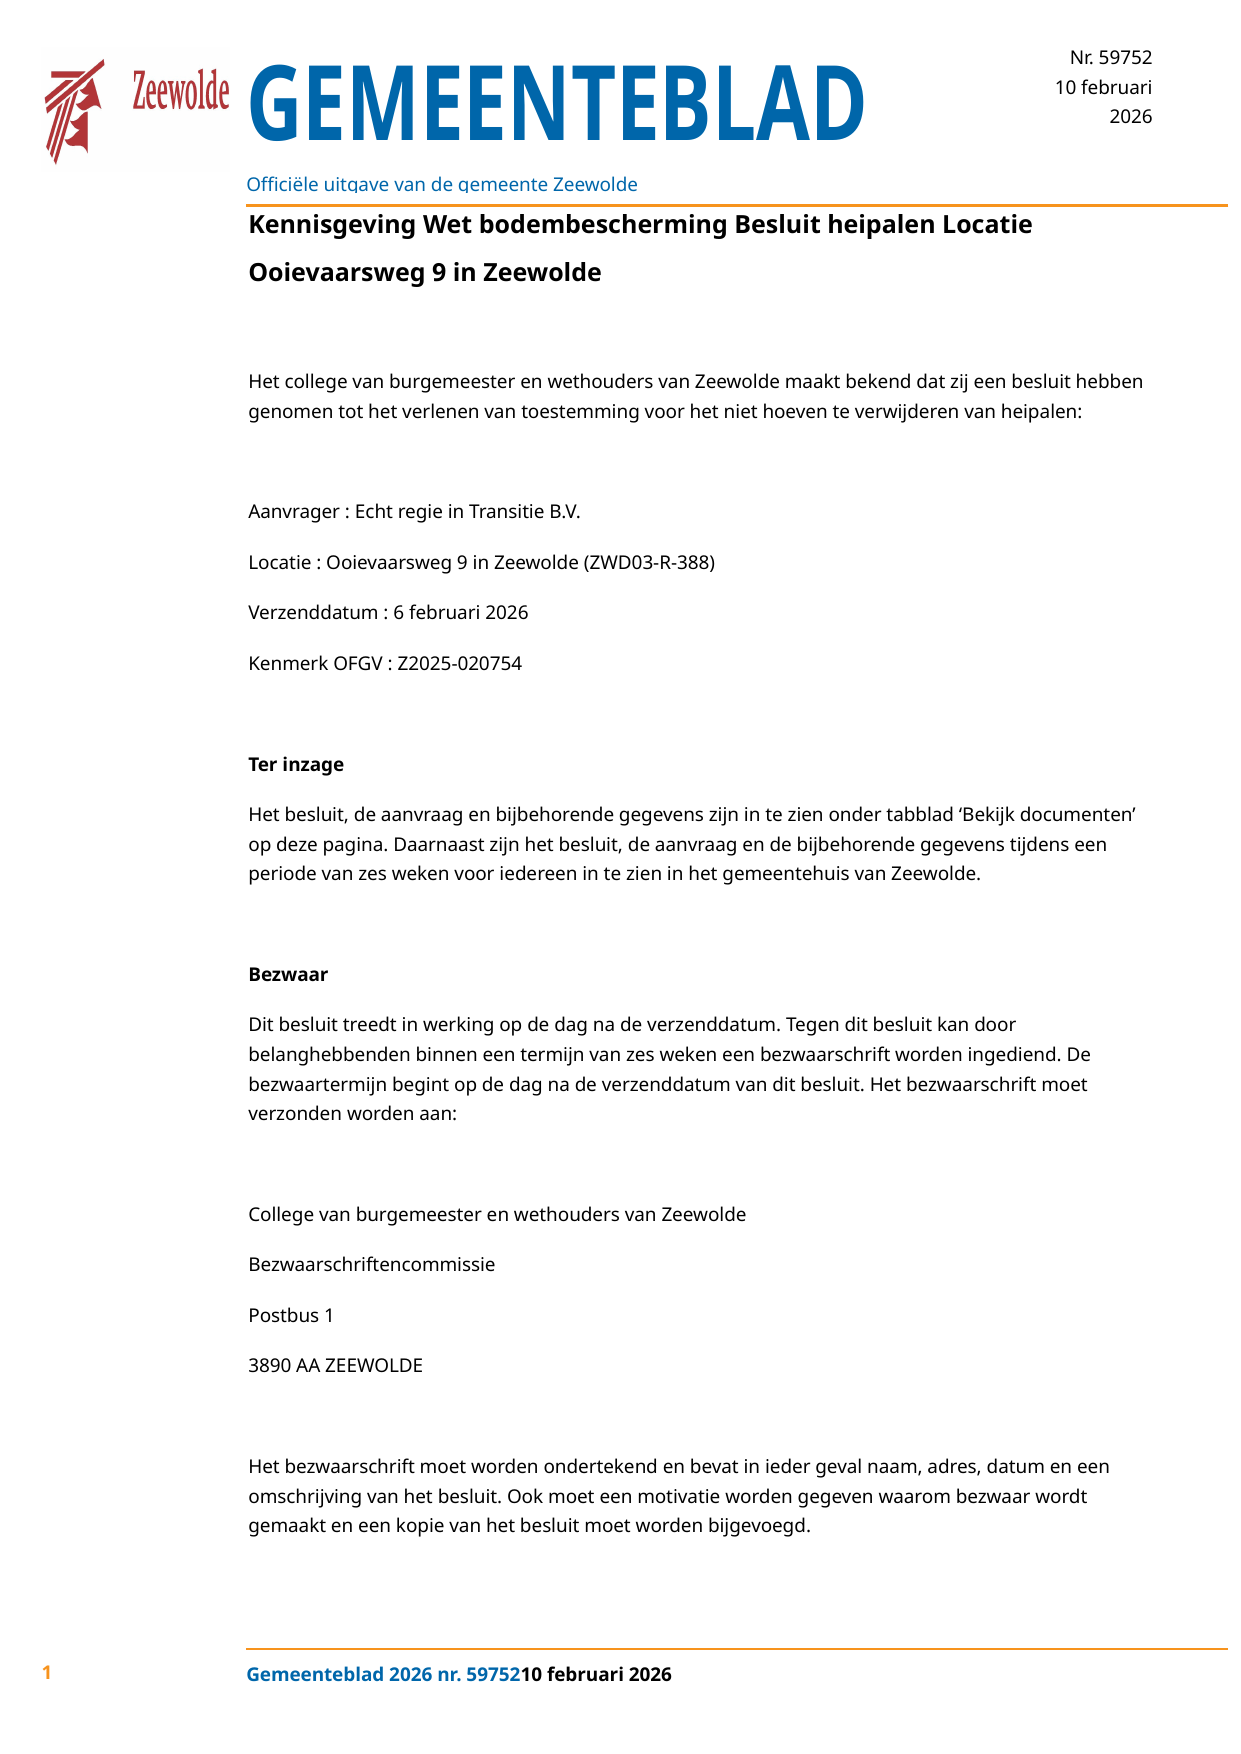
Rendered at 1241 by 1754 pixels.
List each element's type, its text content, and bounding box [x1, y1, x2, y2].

text Kenmerk OFGV : Z2025-020754 [248, 650, 1152, 676]
text Kennisgeving Wet bodembescherming Besluit heipalen Locatie Ooievaarsweg 9 in Zeewolde [248, 207, 1152, 288]
text Dit besluit treedt in werking op de dag na de verzenddatum. Tegen dit besluit kan door belanghebbenden binnen een termijn van zes weken een bezwaarschrift worden ingediend. De bezwaartermijn begint op de dag na de verzenddatum van dit besluit. Het bezwaarschrift moet verzonden worden aan: [248, 1012, 1152, 1126]
text Bezwaarschriftencommissie [248, 1252, 1152, 1277]
text College van burgemeester en wethouders van Zeewolde [248, 1201, 1152, 1227]
text Het college van burgemeester en wethouders van Zeewolde maakt bekend dat zij een besluit hebben genomen tot het verlenen van toestemming voor het niet hoeven te verwijderen van heipalen: [248, 368, 1152, 424]
text Postbus 1 [248, 1302, 1152, 1328]
text Verzenddatum : 6 februari 2026 [248, 599, 1152, 625]
text Bezwaar [248, 961, 1152, 987]
text Aanvrager : Echt regie in Transitie B.V. [248, 499, 1152, 524]
text Het bezwaarschrift moet worden ondertekend en bevat in ieder geval naam, adres, datum en een omschrijving van het besluit. Ook moet een motivatie worden gegeven waarom bezwaar wordt gemaakt en een kopie van het besluit moet worden bijgevoegd. [248, 1453, 1152, 1538]
text 3890 AA ZEEWOLDE [248, 1352, 1152, 1378]
text Locatie : Ooievaarsweg 9 in Zeewolde (ZWD03-R-388) [248, 549, 1152, 575]
text Het besluit, de aanvraag en bijbehorende gegevens zijn in te zien onder tabblad ‘Bekijk documenten’ op deze pagina. Daarnaast zijn het besluit, de aanvraag en de bijbehorende gegevens tijdens een periode van zes weken voor iedereen in te zien in het gemeentehuis van Zeewolde. [248, 801, 1152, 886]
text Ter inzage [248, 751, 1152, 777]
picture [41, 47, 231, 172]
